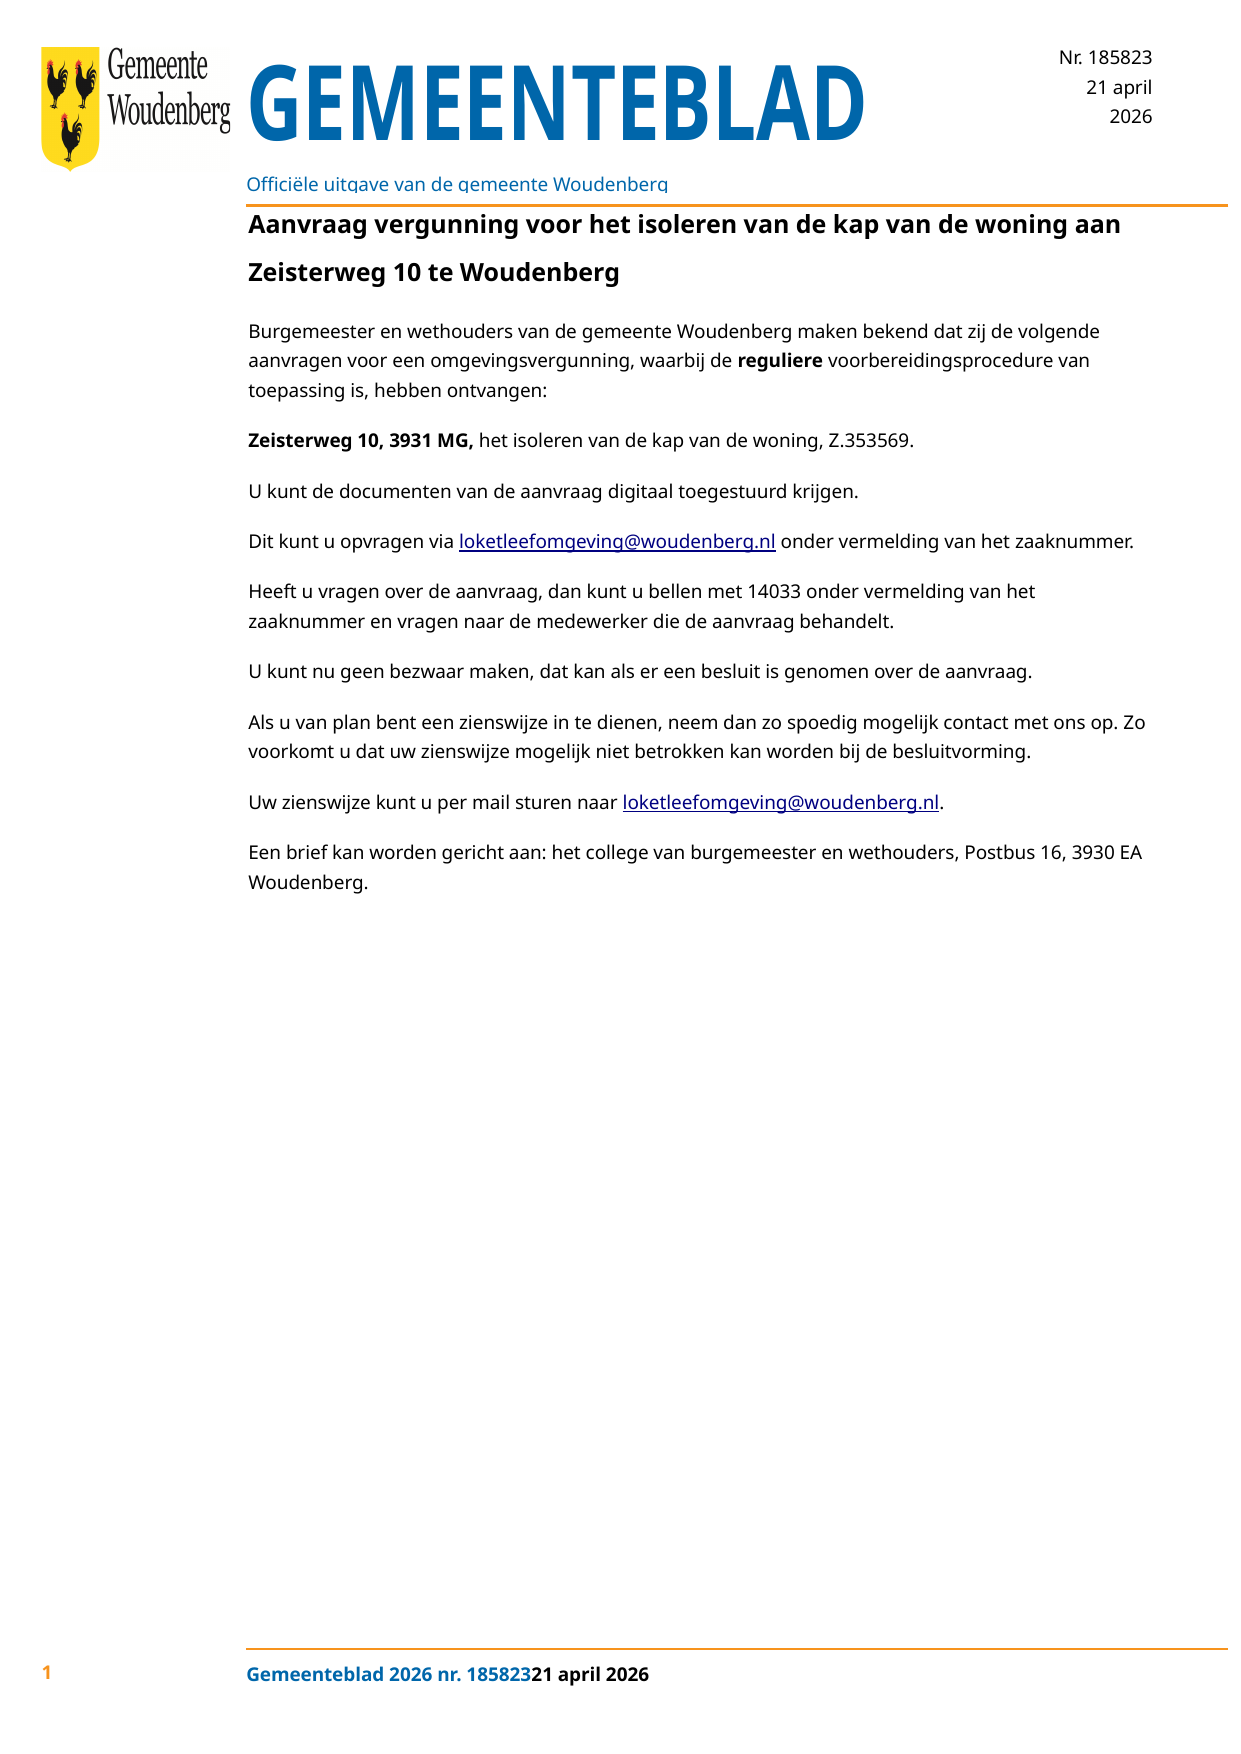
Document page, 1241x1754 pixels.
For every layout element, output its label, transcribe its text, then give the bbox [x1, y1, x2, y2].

text Als u van plan bent een zienswijze in te dienen, neem dan zo spoedig mogelijk contact met ons op. Zo voorkomt u dat uw zienswijze mogelijk niet betrokken kan worden bij de besluitvorming. [248, 709, 1152, 764]
text Heeft u vragen over de aanvraag, dan kunt u bellen met 14033 onder vermelding van het zaaknummer en vragen naar de medewerker die de aanvraag behandelt. [248, 579, 1152, 634]
text Aanvraag vergunning voor het isoleren van de kap van de woning aan Zeisterweg 10 te Woudenberg [248, 207, 1152, 288]
text Uw zienswijze kunt u per mail sturen naar loketleefomgeving@woudenberg.nl. [248, 789, 1152, 815]
text U kunt de documenten van de aanvraag digitaal toegestuurd krijgen. [248, 478, 1152, 504]
text Zeisterweg 10, 3931 MG, het isoleren van de kap van de woning, Z.353569. [248, 427, 1152, 453]
text U kunt nu geen bezwaar maken, dat kan als er een besluit is genomen over de aanvraag. [248, 659, 1152, 684]
picture [41, 47, 231, 172]
text Burgemeester en wethouders van de gemeente Woudenberg maken bekend dat zij de volgende aanvragen voor een omgevingsvergunning, waarbij de reguliere voorbereidingsprocedure van toepassing is, hebben ontvangen: [248, 318, 1152, 403]
text Een brief kan worden gericht aan: het college van burgemeester en wethouders, Postbus 16, 3930 EA Woudenberg. [248, 839, 1152, 895]
text Dit kunt u opvragen via loketleefomgeving@woudenberg.nl onder vermelding van het zaaknummer. [248, 528, 1152, 554]
